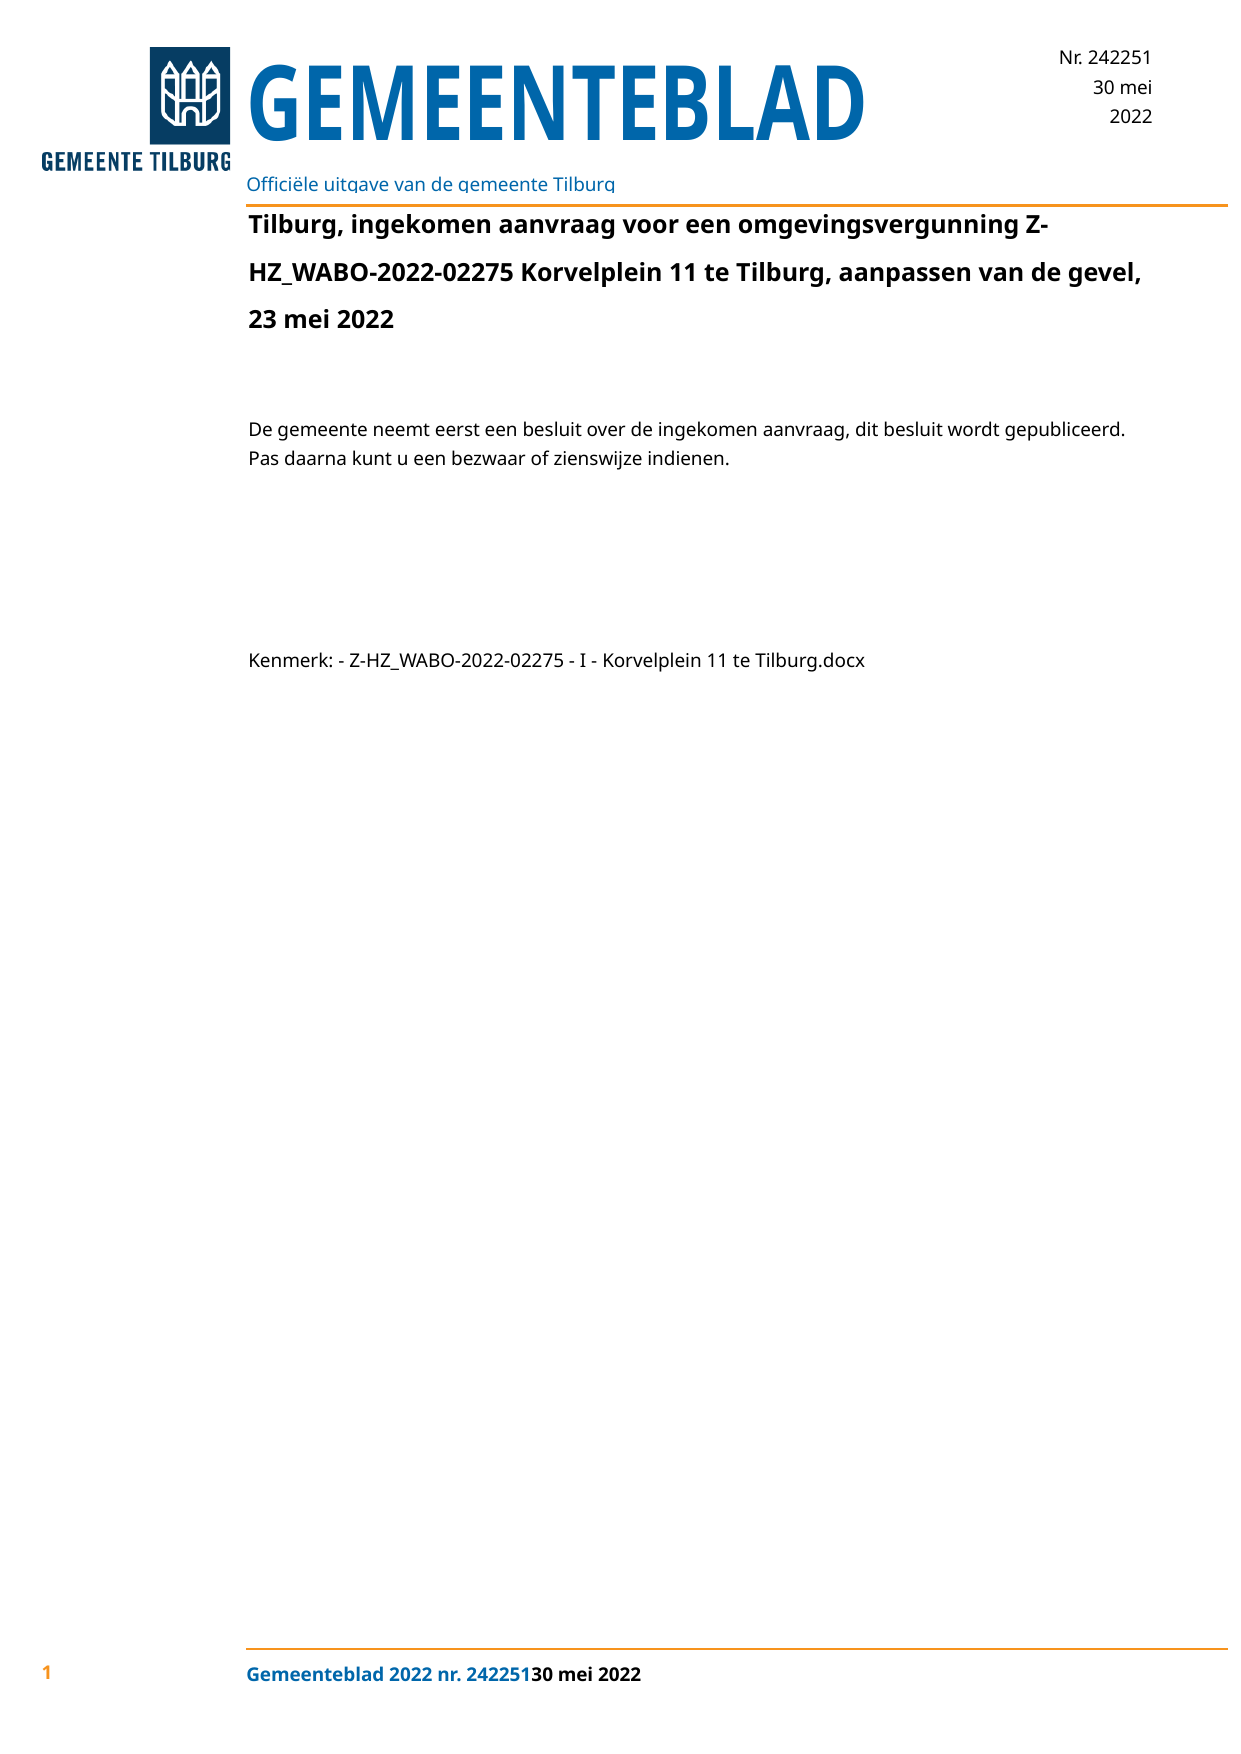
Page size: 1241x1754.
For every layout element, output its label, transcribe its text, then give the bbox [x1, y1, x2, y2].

text Kenmerk: - Z-HZ_WABO-2022-02275 - I - Korvelplein 11 te Tilburg.docx [248, 647, 1152, 673]
text De gemeente neemt eerst een besluit over de ingekomen aanvraag, dit besluit wordt gepubliceerd. Pas daarna kunt u een bezwaar of zienswijze indienen. [248, 416, 1152, 471]
text Tilburg, ingekomen aanvraag voor een omgevingsvergunning Z-HZ_WABO-2022-02275 Korvelplein 11 te Tilburg, aanpassen van de gevel, 23 mei 2022 [248, 207, 1152, 336]
picture [41, 47, 231, 172]
